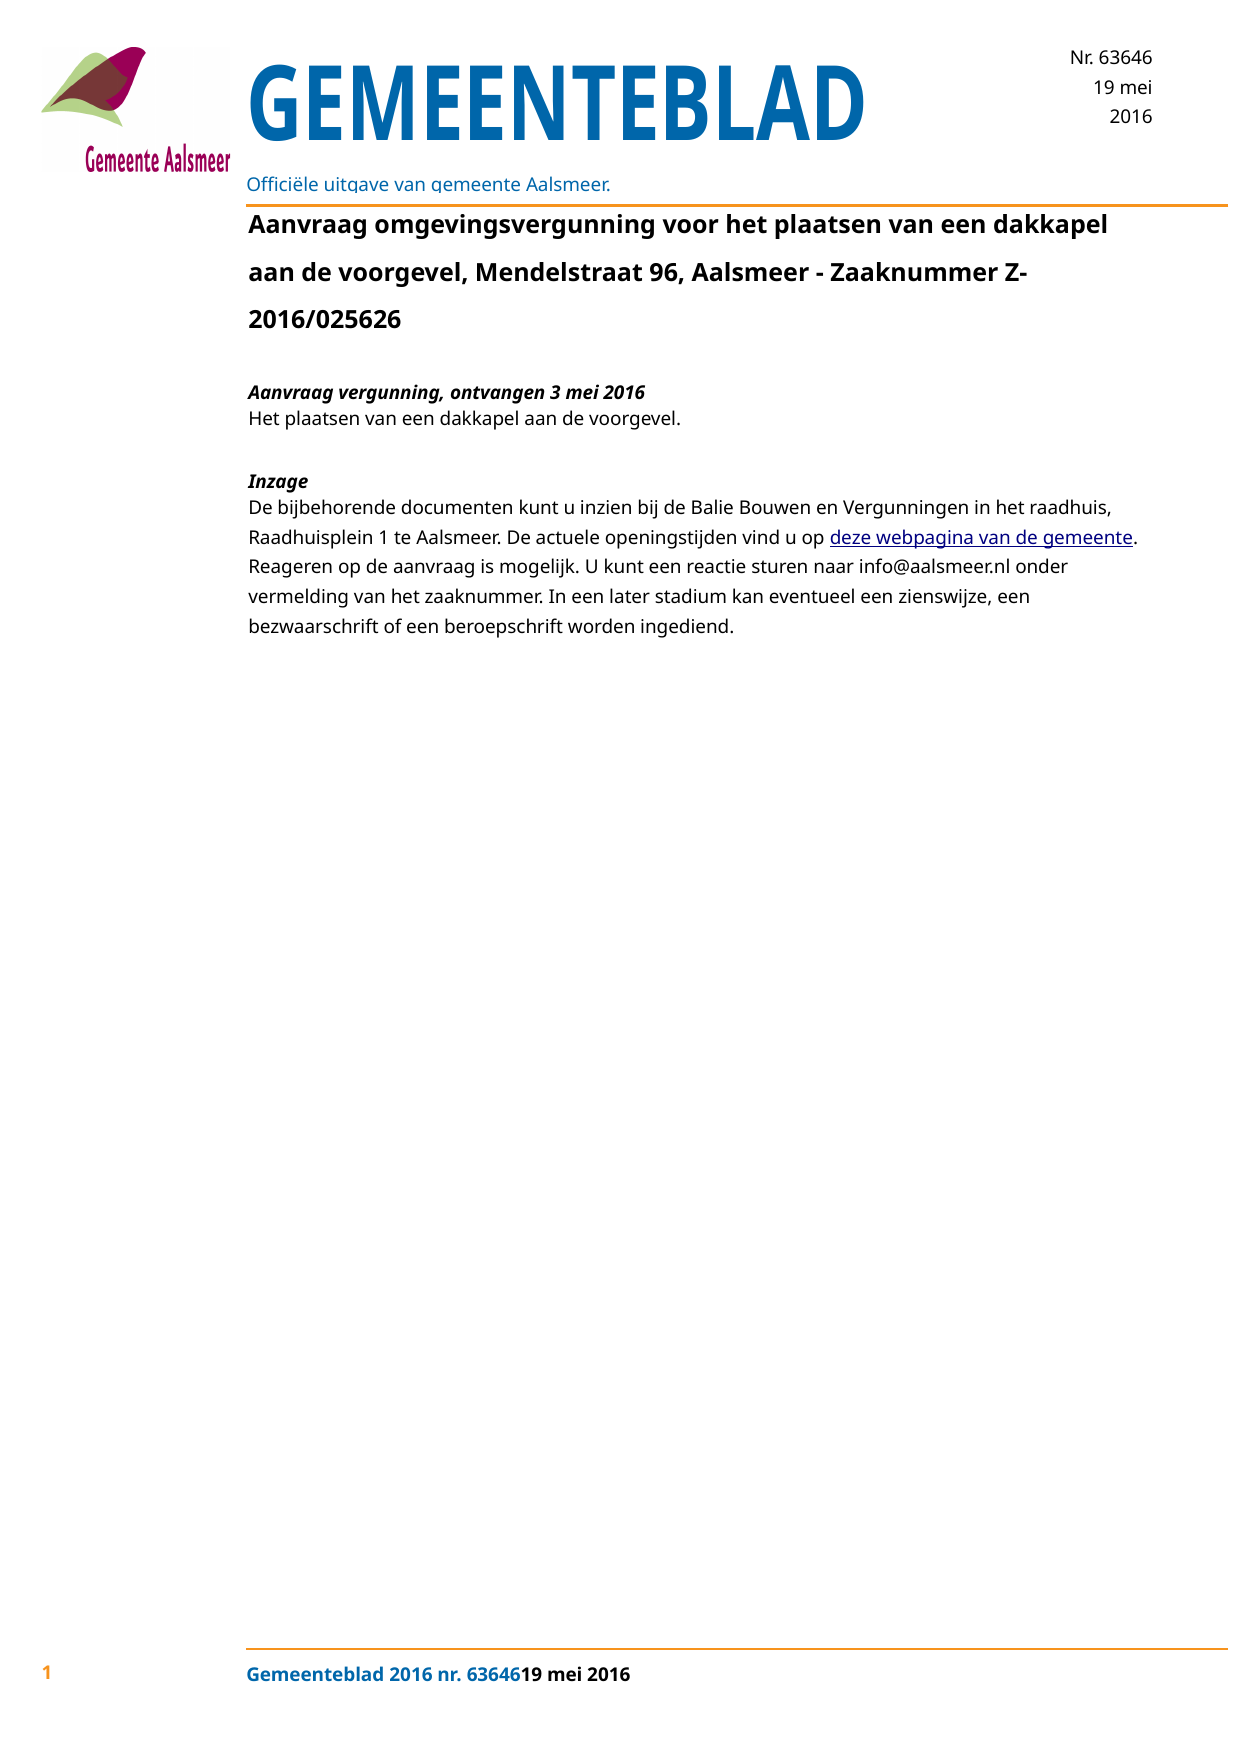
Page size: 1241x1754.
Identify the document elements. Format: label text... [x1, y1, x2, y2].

text ​ [248, 663, 1152, 689]
text Aanvraag omgevingsvergunning voor het plaatsen van een dakkapel aan de voorgevel, Mendelstraat 96, Aalsmeer - Zaaknummer Z-2016/025626 [248, 207, 1152, 336]
text Inzage [248, 469, 1152, 494]
text De bijbehorende documenten kunt u inzien bij de Balie Bouwen en Vergunningen in het raadhuis, Raadhuisplein 1 te Aalsmeer. De actuele openingstijden vind u op deze webpagina van de gemeente. Reageren op de aanvraag is mogelijk. U kunt een reactie sturen naar info@aalsmeer.nl onder vermelding van het zaaknummer. In een later stadium kan eventueel een zienswijze, een bezwaarschrift of een beroepschrift worden ingediend. [248, 494, 1152, 638]
text Het plaatsen van een dakkapel aan de voorgevel. [248, 405, 1152, 431]
picture [41, 47, 231, 172]
text Aanvraag vergunning, ontvangen 3 mei 2016 [248, 379, 1152, 405]
